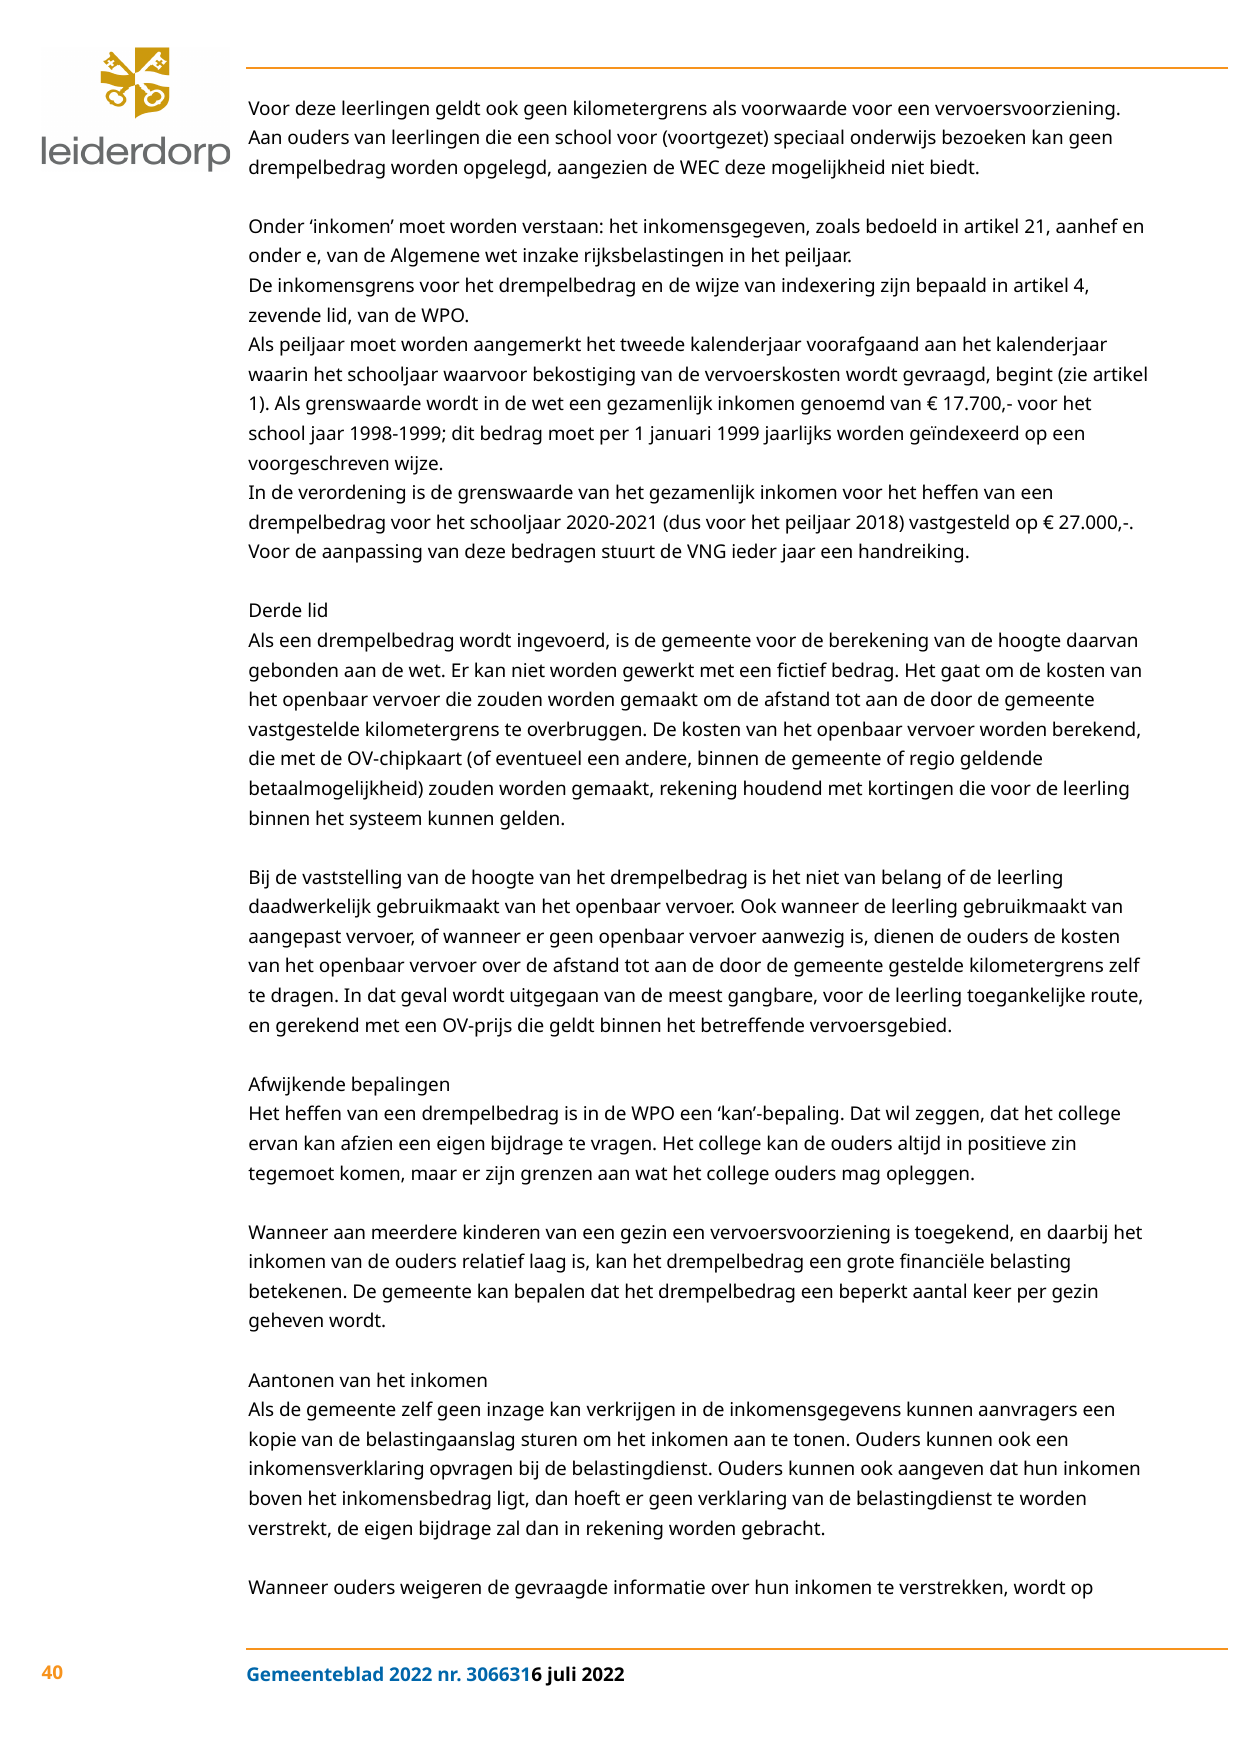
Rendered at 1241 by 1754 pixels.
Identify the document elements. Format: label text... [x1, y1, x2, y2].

text De inkomensgrens voor het drempelbedrag en de wijze van indexering zijn bepaald in artikel 4, zevende lid, van de WPO. [248, 272, 1152, 328]
text In de verordening is de grenswaarde van het gezamenlijk inkomen voor het heffen van een drempelbedrag voor het schooljaar 2020-2021 (dus voor het peiljaar 2018) vastgesteld op € 27.000,-. Voor de aanpassing van deze bedragen stuurt de VNG ieder jaar een handreiking. [248, 479, 1152, 564]
text Het heffen van een drempelbedrag is in de WPO een ‘kan’-bepaling. Dat wil zeggen, dat het college ervan kan afzien een eigen bijdrage te vragen. Het college kan de ouders altijd in positieve zin tegemoet komen, maar er zijn grenzen aan wat het college ouders mag opleggen. [248, 1101, 1152, 1186]
text Onder ‘inkomen’ moet worden verstaan: het inkomensgegeven, zoals bedoeld in artikel 21, aanhef en onder e, van de Algemene wet inzake rijksbelastingen in het peiljaar. [248, 213, 1152, 268]
text Aantonen van het inkomen [248, 1367, 1152, 1393]
text Als peiljaar moet worden aangemerkt het tweede kalenderjaar voorafgaand aan het kalenderjaar waarin het schooljaar waarvoor bekostiging van de vervoerskosten wordt gevraagd, begint (zie artikel 1). Als grenswaarde wordt in de wet een gezamenlijk inkomen genoemd van € 17.700,- voor het school jaar 1998-1999; dit bedrag moet per 1 januari 1999 jaarlijks worden geïndexeerd op een voorgeschreven wijze. [248, 331, 1152, 476]
text Afwijkende bepalingen [248, 1071, 1152, 1097]
text Wanneer aan meerdere kinderen van een gezin een vervoersvoorziening is toegekend, en daarbij het inkomen van de ouders relatief laag is, kan het drempelbedrag een grote financiële belasting betekenen. De gemeente kan bepalen dat het drempelbedrag een beperkt aantal keer per gezin geheven wordt. [248, 1219, 1152, 1333]
text Als de gemeente zelf geen inzage kan verkrijgen in de inkomensgegevens kunnen aanvragers een kopie van de belastingaanslag sturen om het inkomen aan te tonen. Ouders kunnen ook een inkomensverklaring opvragen bij de belastingdienst. Ouders kunnen ook aangeven dat hun inkomen boven het inkomensbedrag ligt, dan hoeft er geen verklaring van de belastingdienst te worden verstrekt, de eigen bijdrage zal dan in rekening worden gebracht. [248, 1396, 1152, 1541]
text Aan ouders van leerlingen die een school voor (voortgezet) speciaal onderwijs bezoeken kan geen drempelbedrag worden opgelegd, aangezien de WEC deze mogelijkheid niet biedt. [248, 124, 1152, 180]
text Derde lid [248, 598, 1152, 623]
text Als een drempelbedrag wordt ingevoerd, is de gemeente voor de berekening van de hoogte daarvan gebonden aan de wet. Er kan niet worden gewerkt met een fictief bedrag. Het gaat om de kosten van het openbaar vervoer die zouden worden gemaakt om de afstand tot aan de door de gemeente vastgestelde kilometergrens te overbruggen. De kosten van het openbaar vervoer worden berekend, die met de OV-chipkaart (of eventueel een andere, binnen de gemeente of regio geldende betaalmogelijkheid) zouden worden gemaakt, rekening houdend met kortingen die voor de leerling binnen het systeem kunnen gelden. [248, 627, 1152, 831]
text Wanneer ouders weigeren de gevraagde informatie over hun inkomen te verstrekken, wordt op [248, 1574, 1152, 1600]
text Voor deze leerlingen geldt ook geen kilometergrens als voorwaarde voor een vervoersvoorziening. [248, 95, 1152, 121]
picture [41, 47, 231, 172]
text Bij de vaststelling van de hoogte van het drempelbedrag is het niet van belang of de leerling daadwerkelijk gebruikmaakt van het openbaar vervoer. Ook wanneer de leerling gebruikmaakt van aangepast vervoer, of wanneer er geen openbaar vervoer aanwezig is, dienen de ouders de kosten van het openbaar vervoer over de afstand tot aan de door de gemeente gestelde kilometergrens zelf te dragen. In dat geval wordt uitgegaan van de meest gangbare, voor de leerling toegankelijke route, en gerekend met een OV-prijs die geldt binnen het betreffende vervoersgebied. [248, 864, 1152, 1038]
